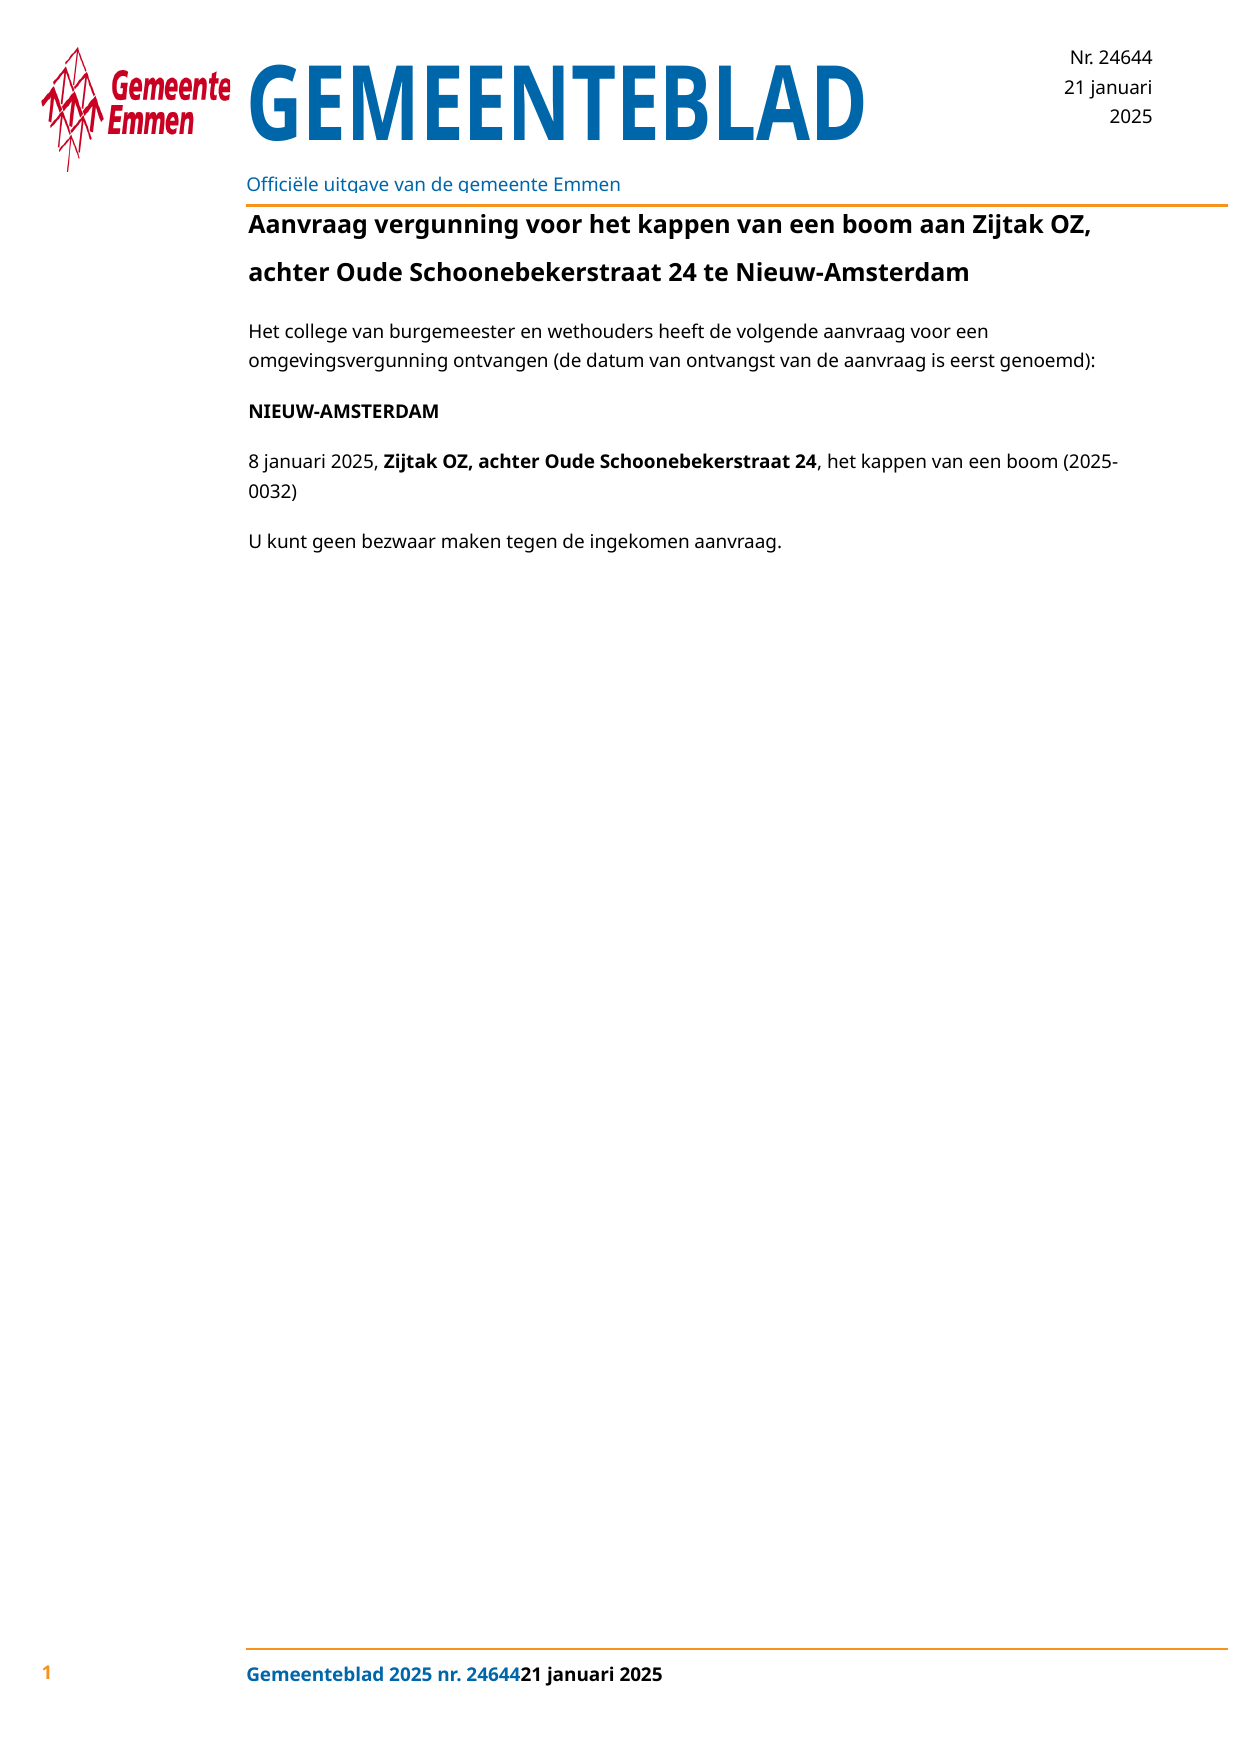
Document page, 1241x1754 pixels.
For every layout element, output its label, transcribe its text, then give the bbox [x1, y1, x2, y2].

text Het college van burgemeester en wethouders heeft de volgende aanvraag voor een omgevingsvergunning ontvangen (de datum van ontvangst van de aanvraag is eerst genoemd): [248, 318, 1152, 373]
picture [41, 47, 231, 172]
text 8 januari 2025, Zijtak OZ, achter Oude Schoonebekerstraat 24, het kappen van een boom (2025-0032) [248, 448, 1152, 504]
text NIEUW-AMSTERDAM [248, 398, 1152, 424]
text Aanvraag vergunning voor het kappen van een boom aan Zijtak OZ, achter Oude Schoonebekerstraat 24 te Nieuw-Amsterdam [248, 207, 1152, 288]
text U kunt geen bezwaar maken tegen de ingekomen aanvraag. [248, 528, 1152, 554]
